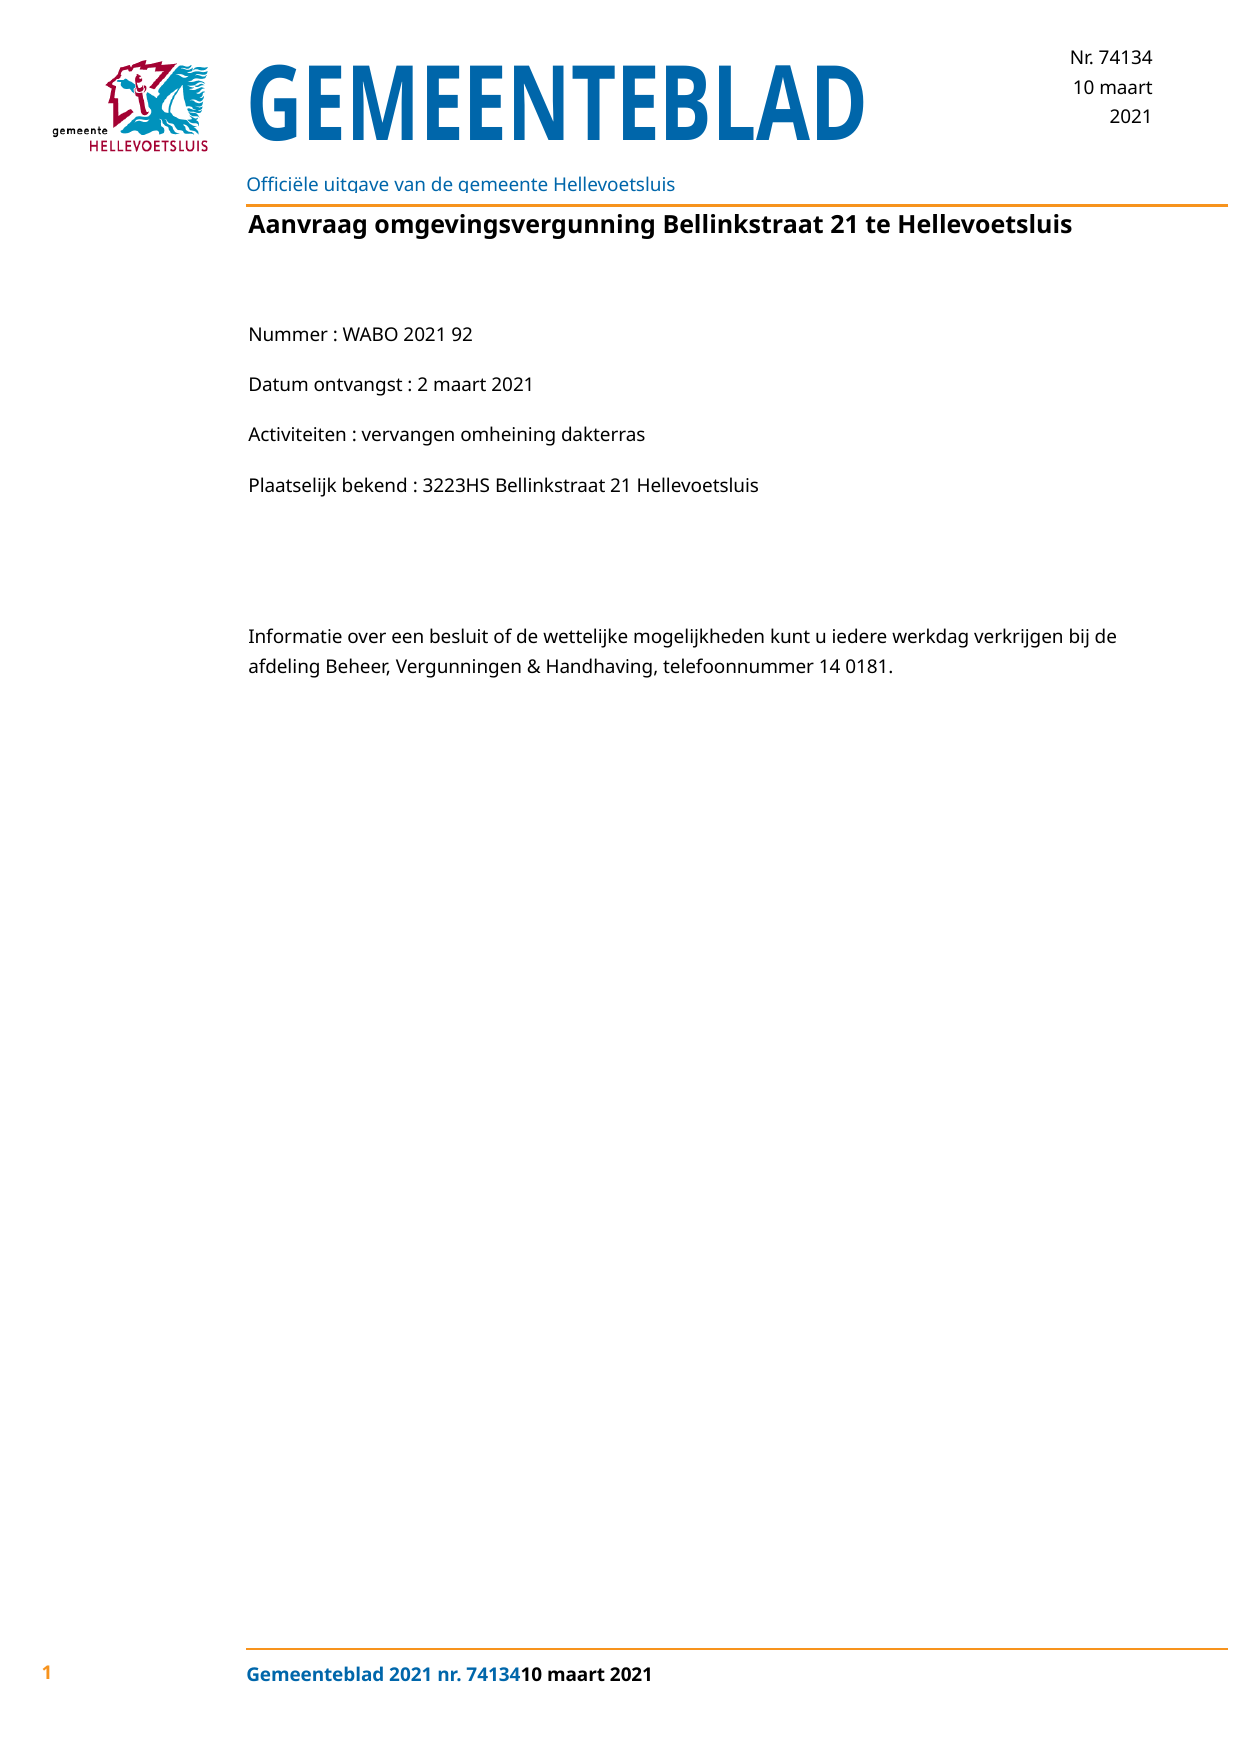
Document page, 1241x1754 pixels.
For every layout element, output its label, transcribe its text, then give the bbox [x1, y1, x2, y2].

text Nummer : WABO 2021 92 [248, 321, 1152, 346]
text Activiteiten : vervangen omheining dakterras [248, 422, 1152, 447]
picture [41, 47, 231, 172]
text Informatie over een besluit of de wettelijke mogelijkheden kunt u iedere werkdag verkrijgen bij de afdeling Beheer, Vergunningen & Handhaving, telefoonnummer 14 0181. [248, 623, 1152, 678]
text Aanvraag omgevingsvergunning Bellinkstraat 21 te Hellevoetsluis [248, 207, 1152, 241]
text Plaatselijk bekend : 3223HS Bellinkstraat 21 Hellevoetsluis [248, 472, 1152, 498]
text Datum ontvangst : 2 maart 2021 [248, 371, 1152, 397]
